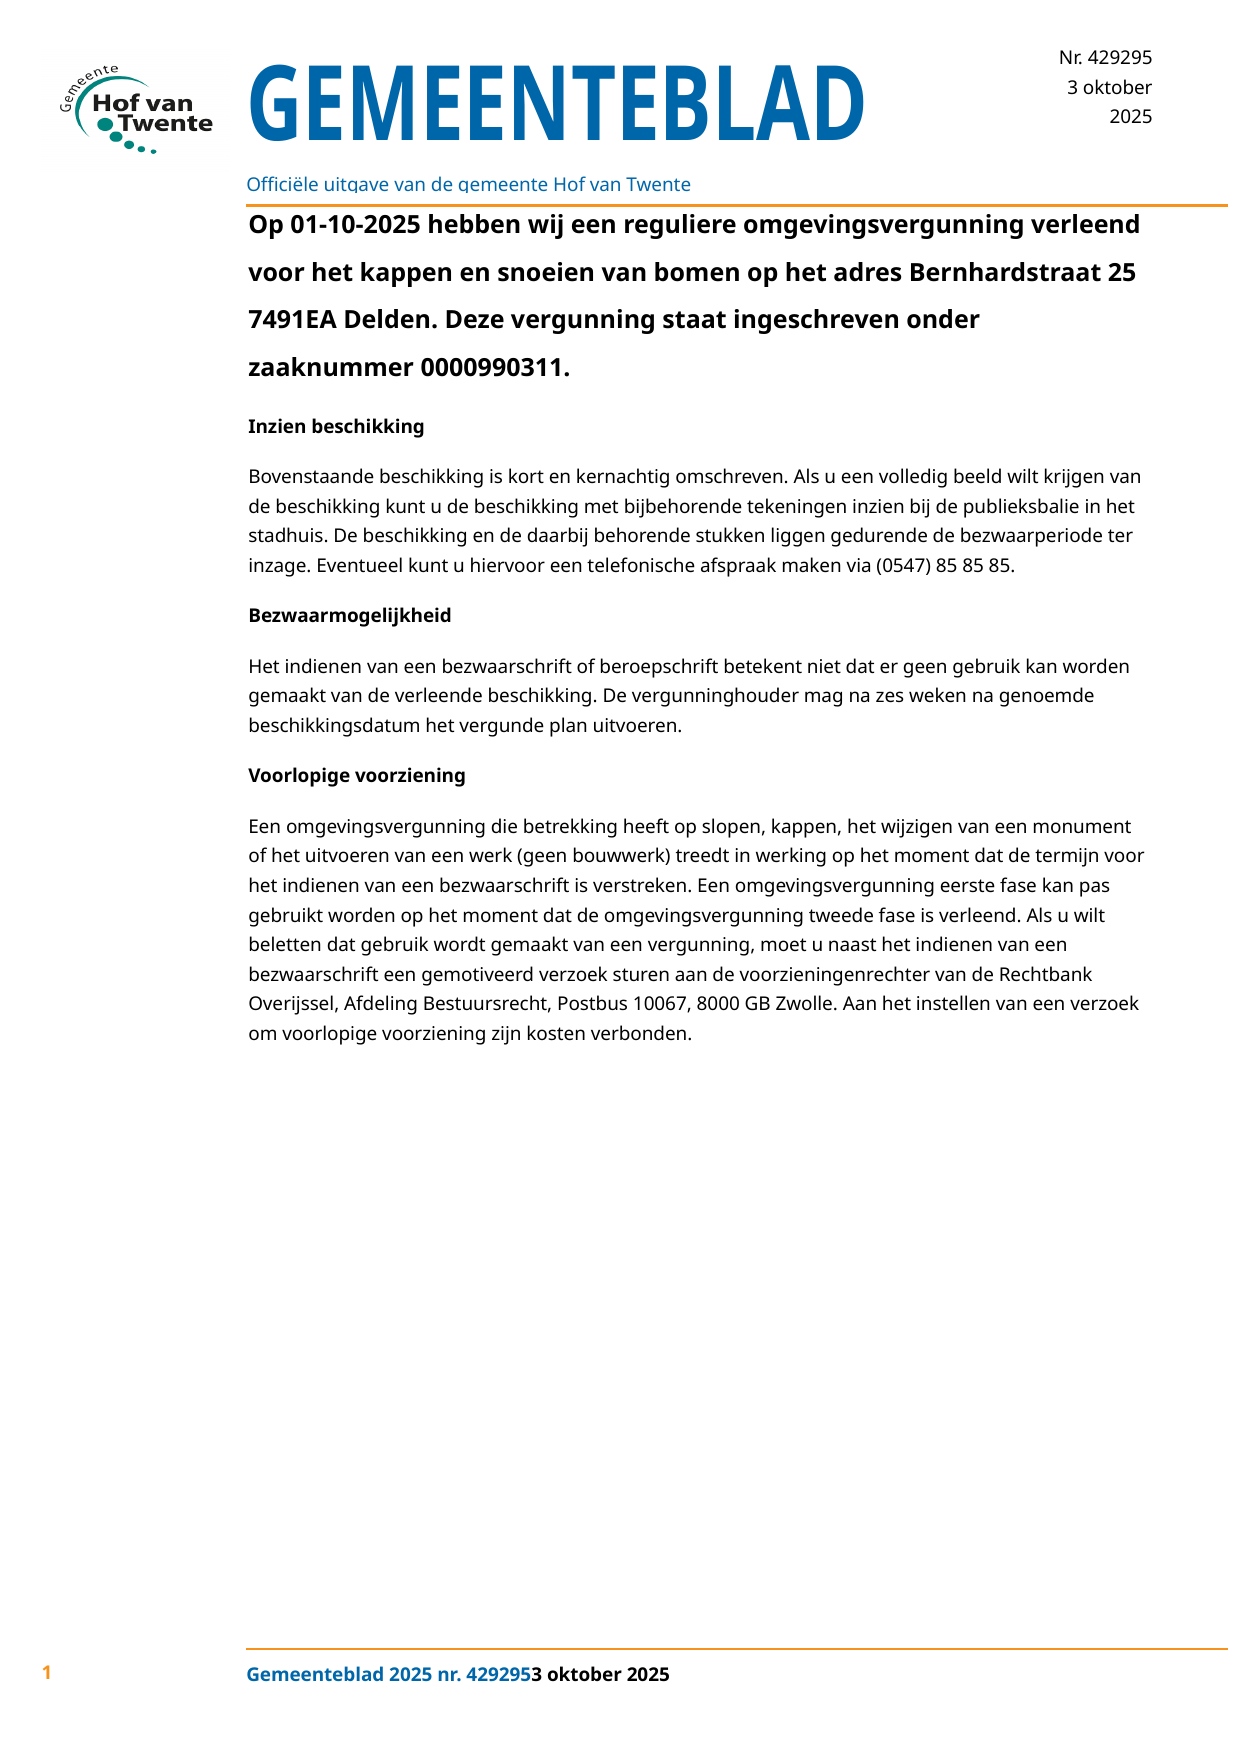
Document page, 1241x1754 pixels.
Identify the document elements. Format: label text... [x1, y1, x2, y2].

text Inzien beschikking [248, 413, 1152, 439]
text Bezwaarmogelijkheid [248, 603, 1152, 628]
picture [41, 47, 231, 172]
text Een omgevingsvergunning die betrekking heeft op slopen, kappen, het wijzigen van een monument of het uitvoeren van een werk (geen bouwwerk) treedt in werking op het moment dat de termijn voor het indienen van een bezwaarschrift is verstreken. Een omgevingsvergunning eerste fase kan pas gebruikt worden op het moment dat de omgevingsvergunning tweede fase is verleend. Als u wilt beletten dat gebruik wordt gemaakt van een vergunning, moet u naast het indienen van een bezwaarschrift een gemotiveerd verzoek sturen aan de voorzieningenrechter van de Rechtbank Overijssel, Afdeling Bestuursrecht, Postbus 10067, 8000 GB Zwolle. Aan het instellen van een verzoek om voorlopige voorziening zijn kosten verbonden. [248, 813, 1152, 1046]
text Het indienen van een bezwaarschrift of beroepschrift betekent niet dat er geen gebruik kan worden gemaakt van de verleende beschikking. De vergunninghouder mag na zes weken na genoemde beschikkingsdatum het vergunde plan uitvoeren. [248, 653, 1152, 738]
text Bovenstaande beschikking is kort en kernachtig omschreven. Als u een volledig beeld wilt krijgen van de beschikking kunt u de beschikking met bijbehorende tekeningen inzien bij de publieksbalie in het stadhuis. De beschikking en de daarbij behorende stukken liggen gedurende de bezwaarperiode ter inzage. Eventueel kunt u hiervoor een telefonische afspraak maken via (0547) 85 85 85. [248, 463, 1152, 578]
text Voorlopige voorziening [248, 763, 1152, 788]
text Op 01-10-2025 hebben wij een reguliere omgevingsvergunning verleend voor het kappen en snoeien van bomen op het adres Bernhardstraat 25 7491EA Delden. Deze vergunning staat ingeschreven onder zaaknummer 0000990311. [248, 207, 1152, 384]
